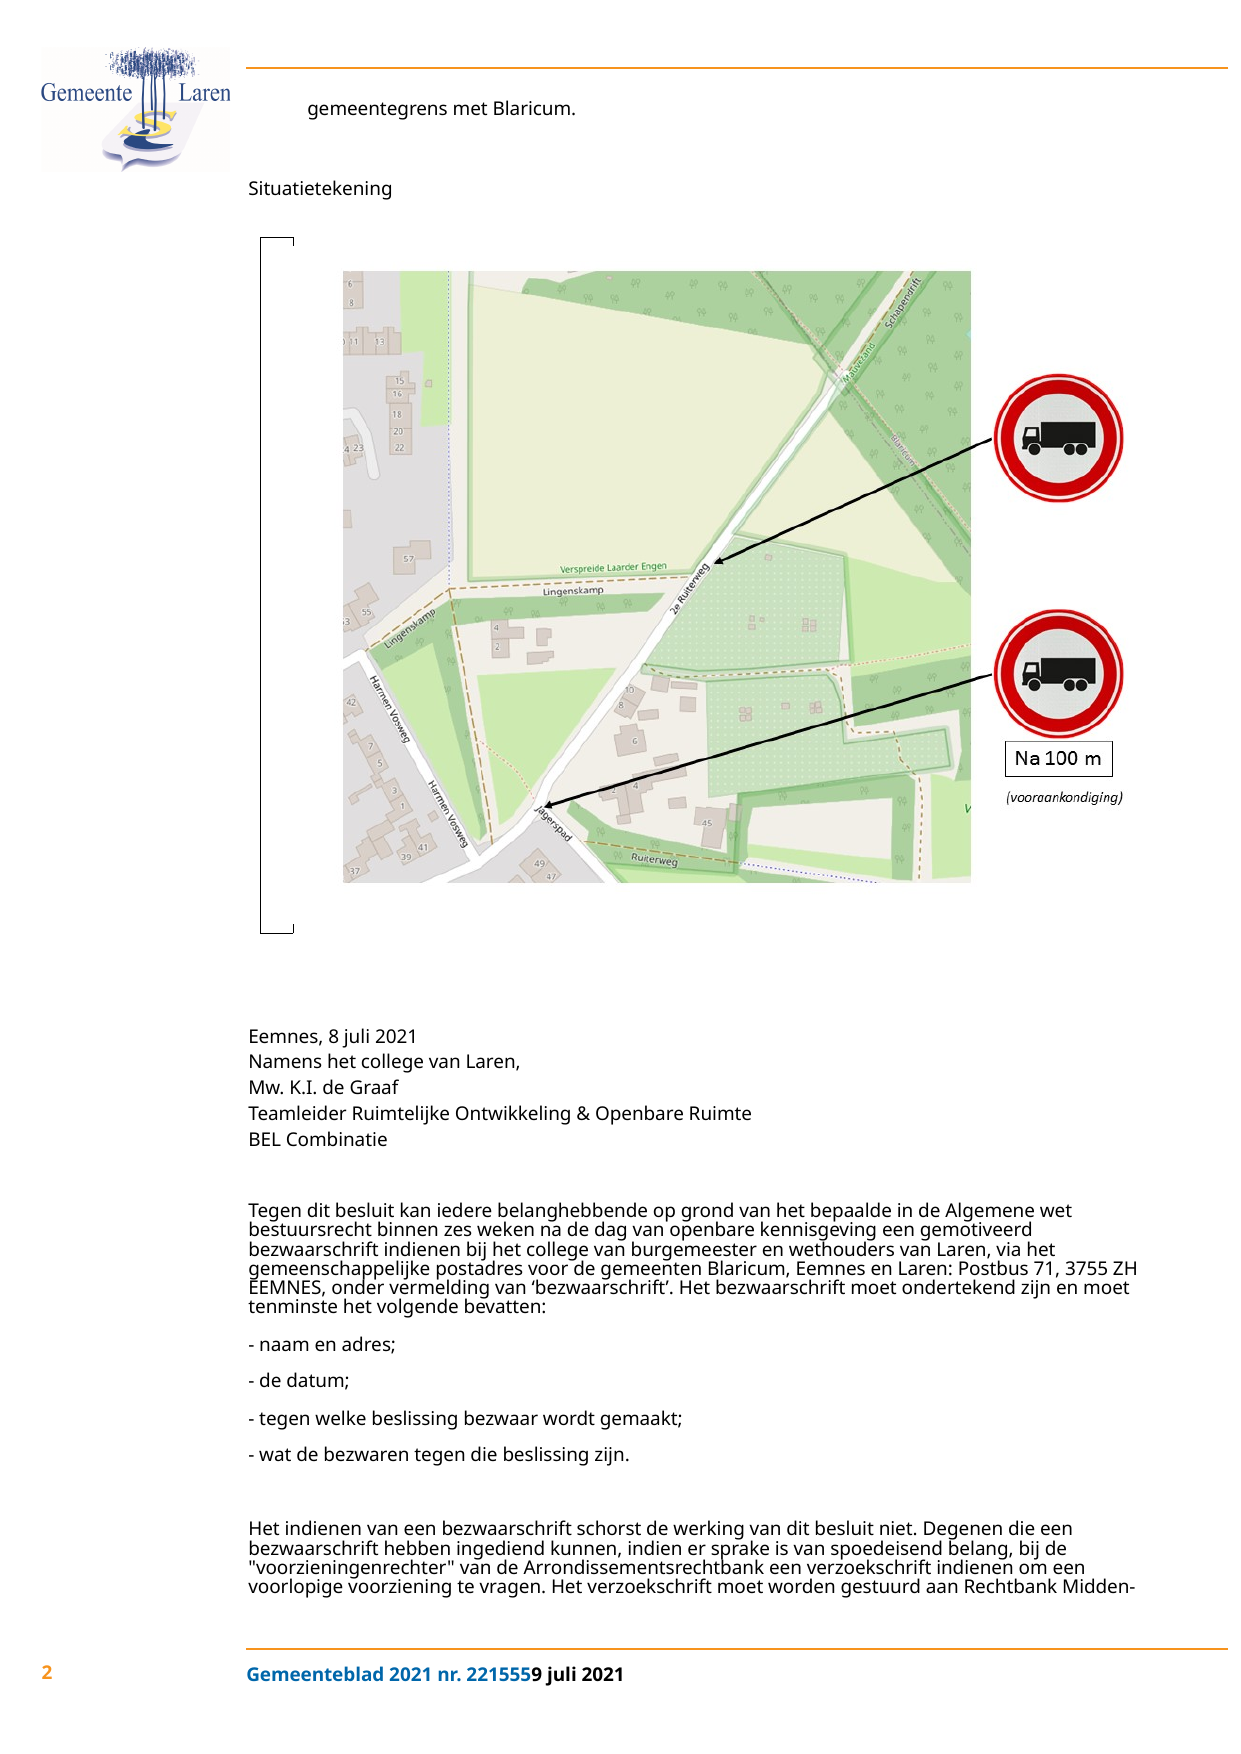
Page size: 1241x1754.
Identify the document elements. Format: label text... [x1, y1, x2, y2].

picture [268, 246, 1173, 924]
text - tegen welke beslissing bezwaar wordt gemaakt; [248, 1409, 1152, 1429]
text BEL Combinatie [248, 1126, 1152, 1152]
text Situatietekening [248, 175, 1152, 201]
text - naam en adres; [248, 1336, 1152, 1355]
text Mw. K.I. de Graaf [248, 1074, 1152, 1100]
picture [41, 47, 231, 172]
text - wat de bezwaren tegen die beslissing zijn. [248, 1446, 1152, 1466]
list gemeentegrens met Blaricum. [248, 95, 1152, 121]
text Het indienen van een bezwaarschrift schorst de werking van dit besluit niet. Degenen die een bezwaarschrift hebben ingediend kunnen, indien er sprake is van spoedeisend belang, bij de "voorzieningenrechter" van de Arrondissementsrechtbank een verzoekschrift indienen om een voorlopige voorziening te vragen. Het verzoekschrift moet worden gestuurd aan Rechtbank Midden- [248, 1520, 1152, 1597]
text Eemnes, 8 juli 2021 [248, 1023, 1152, 1049]
text Teamleider Ruimtelijke Ontwikkeling & Openbare Ruimte [248, 1100, 1152, 1126]
text Namens het college van Laren, [248, 1049, 1152, 1074]
text - de datum; [248, 1372, 1152, 1392]
text Tegen dit besluit kan iedere belanghebbende op grond van het bepaalde in de Algemene wet bestuursrecht binnen zes weken na de dag van openbare kennisgeving een gemotiveerd bezwaarschrift indienen bij het college van burgemeester en wethouders van Laren, via het gemeenschappelijke postadres voor de gemeenten Blaricum, Eemnes en Laren: Postbus 71, 3755 ZH EEMNES, onder vermelding van ‘bezwaarschrift’. Het bezwaarschrift moet ondertekend zijn en moet tenminste het volgende bevatten: [248, 1202, 1152, 1318]
